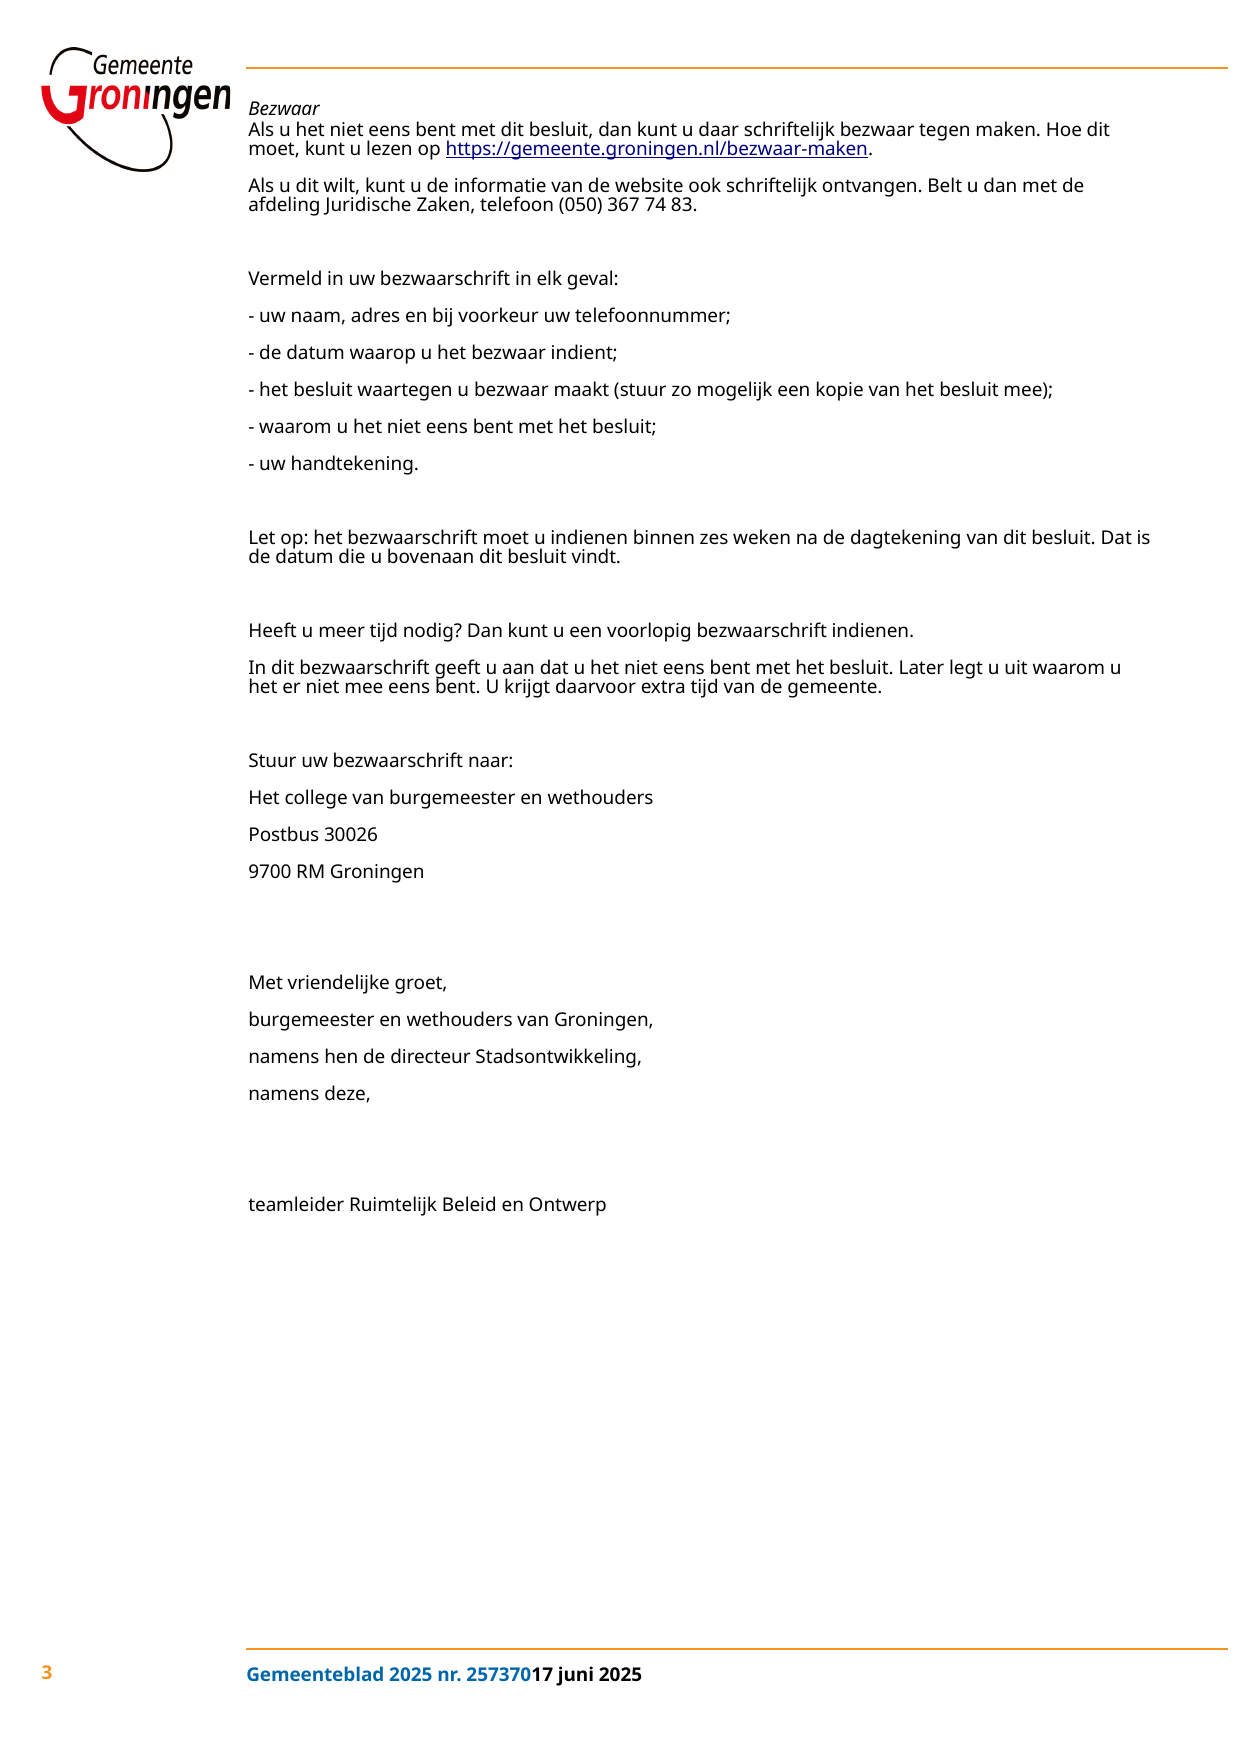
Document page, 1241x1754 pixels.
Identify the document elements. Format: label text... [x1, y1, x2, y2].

text - de datum waarop u het bezwaar indient; [248, 344, 1152, 363]
text Met vriendelijke groet, [248, 974, 1152, 993]
text 9700 RM Groningen [248, 863, 1152, 882]
text namens deze, [248, 1085, 1152, 1104]
text - het besluit waartegen u bezwaar maakt (stuur zo mogelijk een kopie van het besluit mee); [248, 381, 1152, 400]
text Heeft u meer tijd nodig? Dan kunt u een voorlopig bezwaarschrift indienen. [248, 622, 1152, 641]
text Vermeld in uw bezwaarschrift in elk geval: [248, 270, 1152, 289]
text - uw naam, adres en bij voorkeur uw telefoonnummer; [248, 307, 1152, 326]
text In dit bezwaarschrift geeft u aan dat u het niet eens bent met het besluit. Later legt u uit waarom u het er niet mee eens bent. U krijgt daarvoor extra tijd van de gemeente. [248, 659, 1152, 698]
text Bezwaar [248, 95, 1152, 121]
text Als u dit wilt, kunt u de informatie van de website ook schriftelijk ontvangen. Belt u dan met de afdeling Juridische Zaken, telefoon (050) 367 74 83. [248, 177, 1152, 215]
text burgemeester en wethouders van Groningen, [248, 1011, 1152, 1030]
text - uw handtekening. [248, 455, 1152, 474]
text Het college van burgemeester en wethouders [248, 789, 1152, 808]
text Als u het niet eens bent met dit besluit, dan kunt u daar schriftelijk bezwaar tegen maken. Hoe dit moet, kunt u lezen op https://gemeente.groningen.nl/bezwaar-maken. [248, 121, 1152, 159]
text teamleider Ruimtelijk Beleid en Ontwerp [248, 1196, 1152, 1215]
text Let op: het bezwaarschrift moet u indienen binnen zes weken na de dagtekening van dit besluit. Dat is de datum die u bovenaan dit besluit vindt. [248, 529, 1152, 567]
text - waarom u het niet eens bent met het besluit; [248, 418, 1152, 437]
text Stuur uw bezwaarschrift naar: [248, 752, 1152, 772]
text namens hen de directeur Stadsontwikkeling, [248, 1048, 1152, 1067]
picture [41, 47, 231, 172]
text Postbus 30026 [248, 826, 1152, 846]
